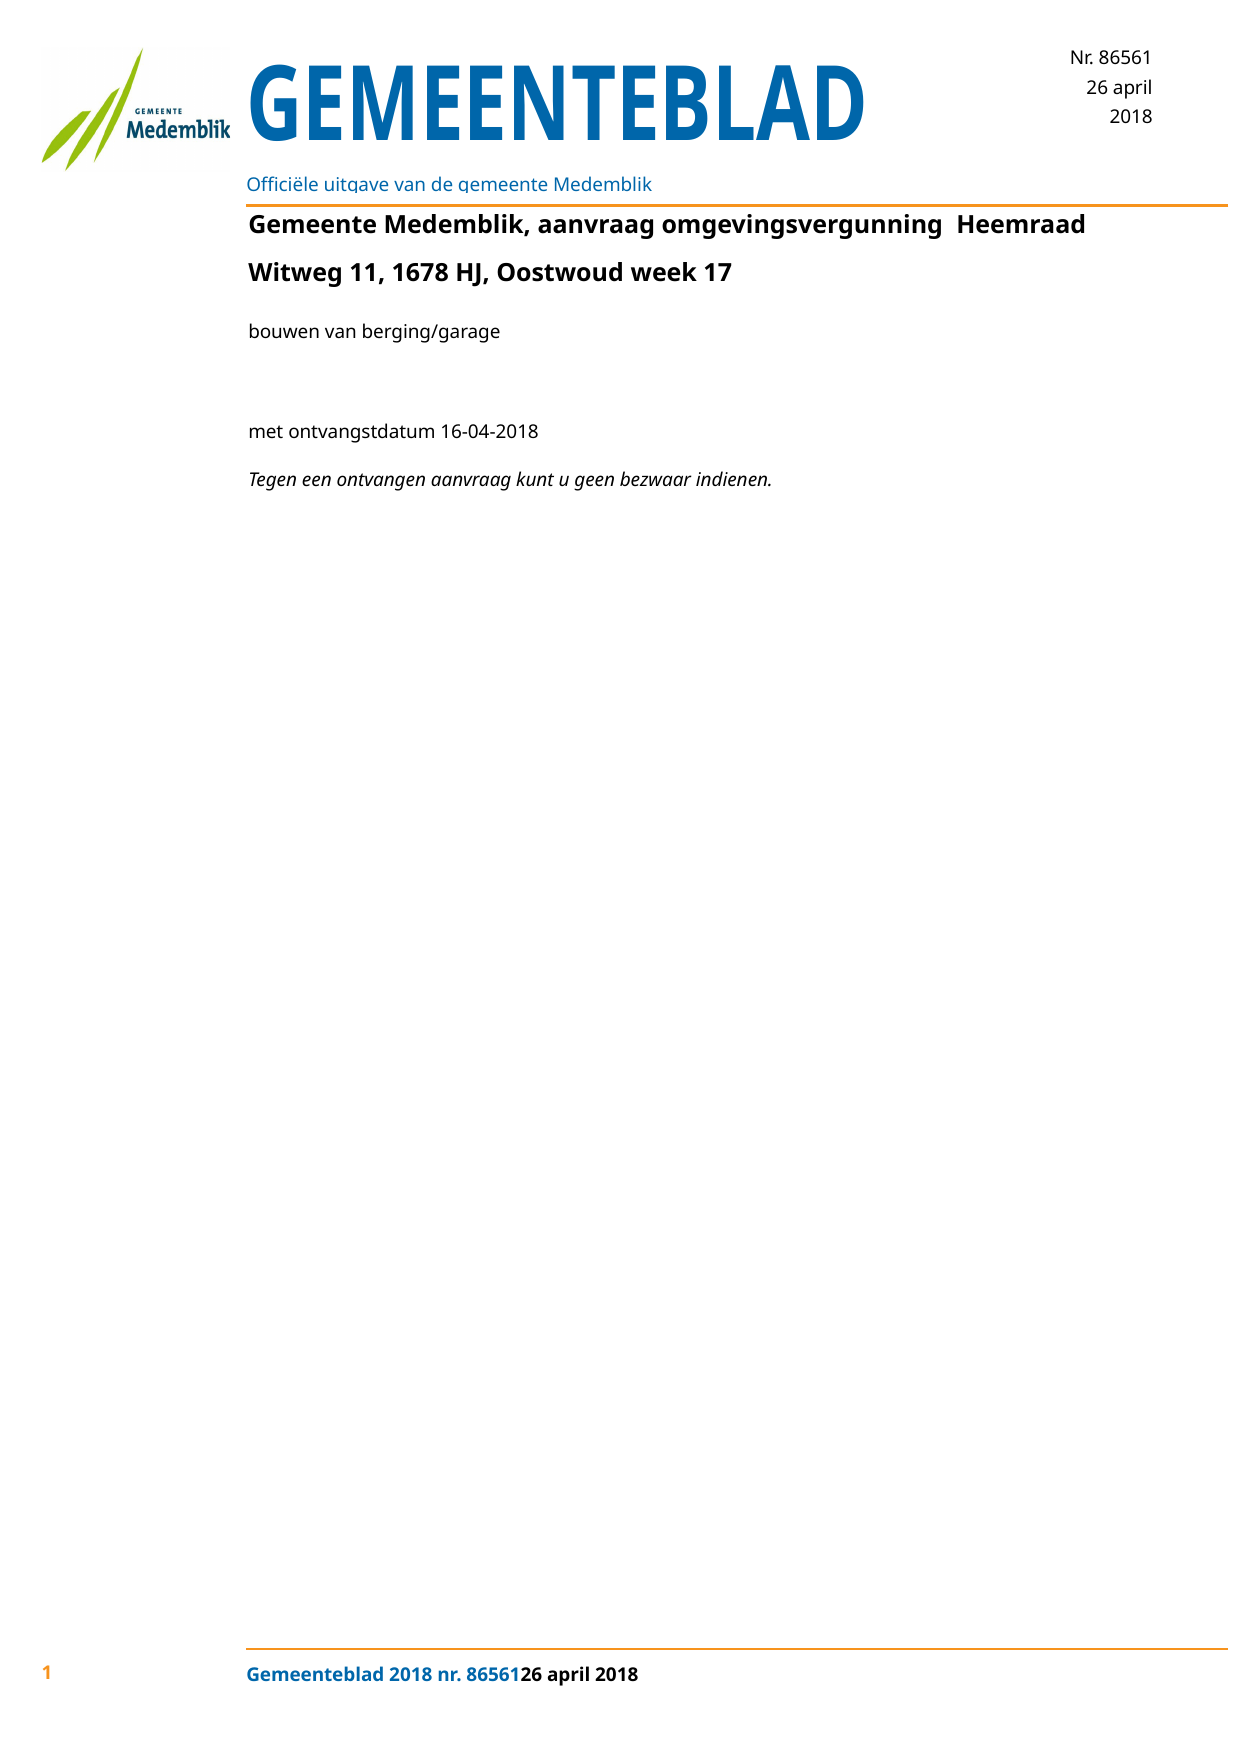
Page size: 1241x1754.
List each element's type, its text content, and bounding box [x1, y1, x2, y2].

text met ontvangstdatum 16-04-2018 [248, 419, 1152, 444]
picture [41, 47, 231, 172]
text bouwen van berging/garage [248, 318, 1152, 344]
text Tegen een ontvangen aanvraag kunt u geen bezwaar indienen. [248, 467, 1152, 492]
text Gemeente Medemblik, aanvraag omgevingsvergunning Heemraad Witweg 11, 1678 HJ, Oostwoud week 17 [248, 207, 1152, 288]
